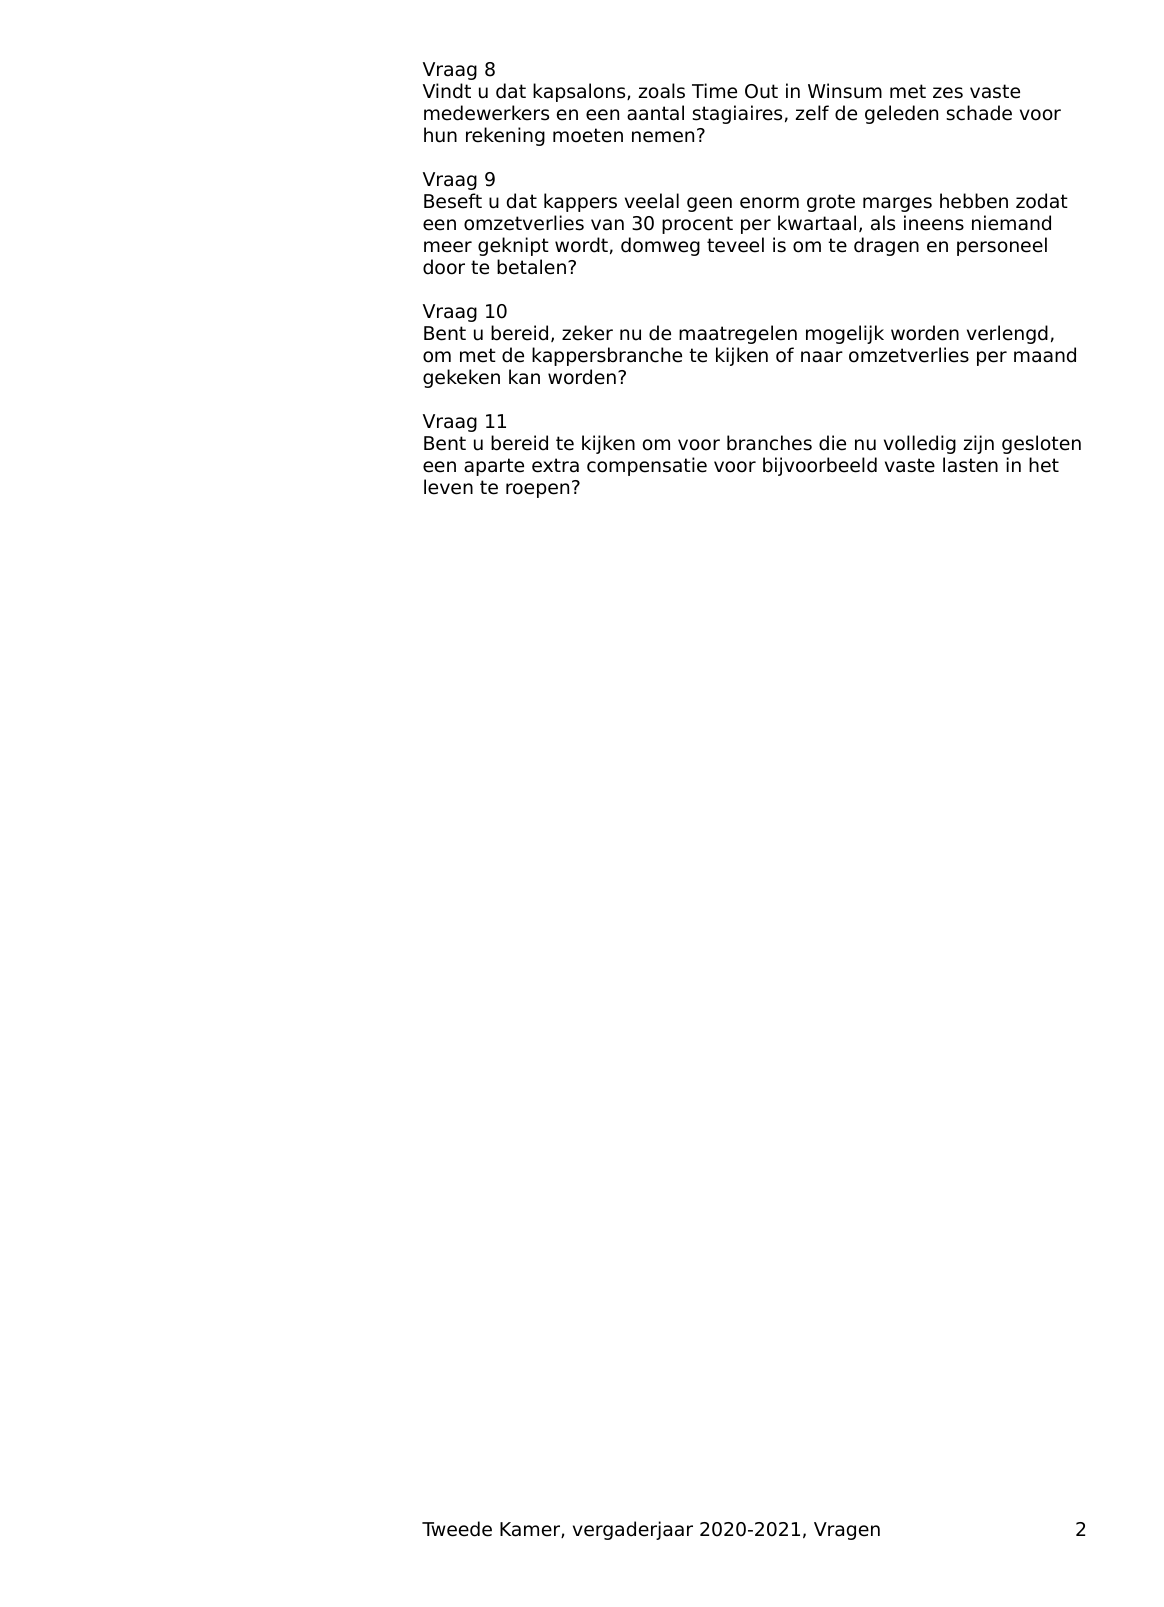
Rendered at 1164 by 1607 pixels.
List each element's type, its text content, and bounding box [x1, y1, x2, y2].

text Bent u bereid te kijken om voor branches die nu volledig zijn gesloten een aparte extra compensatie voor bijvoorbeeld vaste lasten in het leven te roepen? [422, 433, 1087, 499]
text Vindt u dat kapsalons, zoals Time Out in Winsum met zes vaste medewerkers en een aantal stagiaires, zelf de geleden schade voor hun rekening moeten nemen? [422, 81, 1087, 147]
text Beseft u dat kappers veelal geen enorm grote marges hebben zodat een omzetverlies van 30 procent per kwartaal, als ineens niemand meer geknipt wordt, domweg teveel is om te dragen en personeel door te betalen? [422, 191, 1087, 279]
text Bent u bereid, zeker nu de maatregelen mogelijk worden verlengd, om met de kappersbranche te kijken of naar omzetverlies per maand gekeken kan worden? [422, 323, 1087, 389]
text Vraag 9 [422, 169, 1087, 191]
text Vraag 8 [422, 59, 1087, 81]
text Vraag 11 [422, 411, 1087, 433]
text Vraag 10 [422, 301, 1087, 323]
